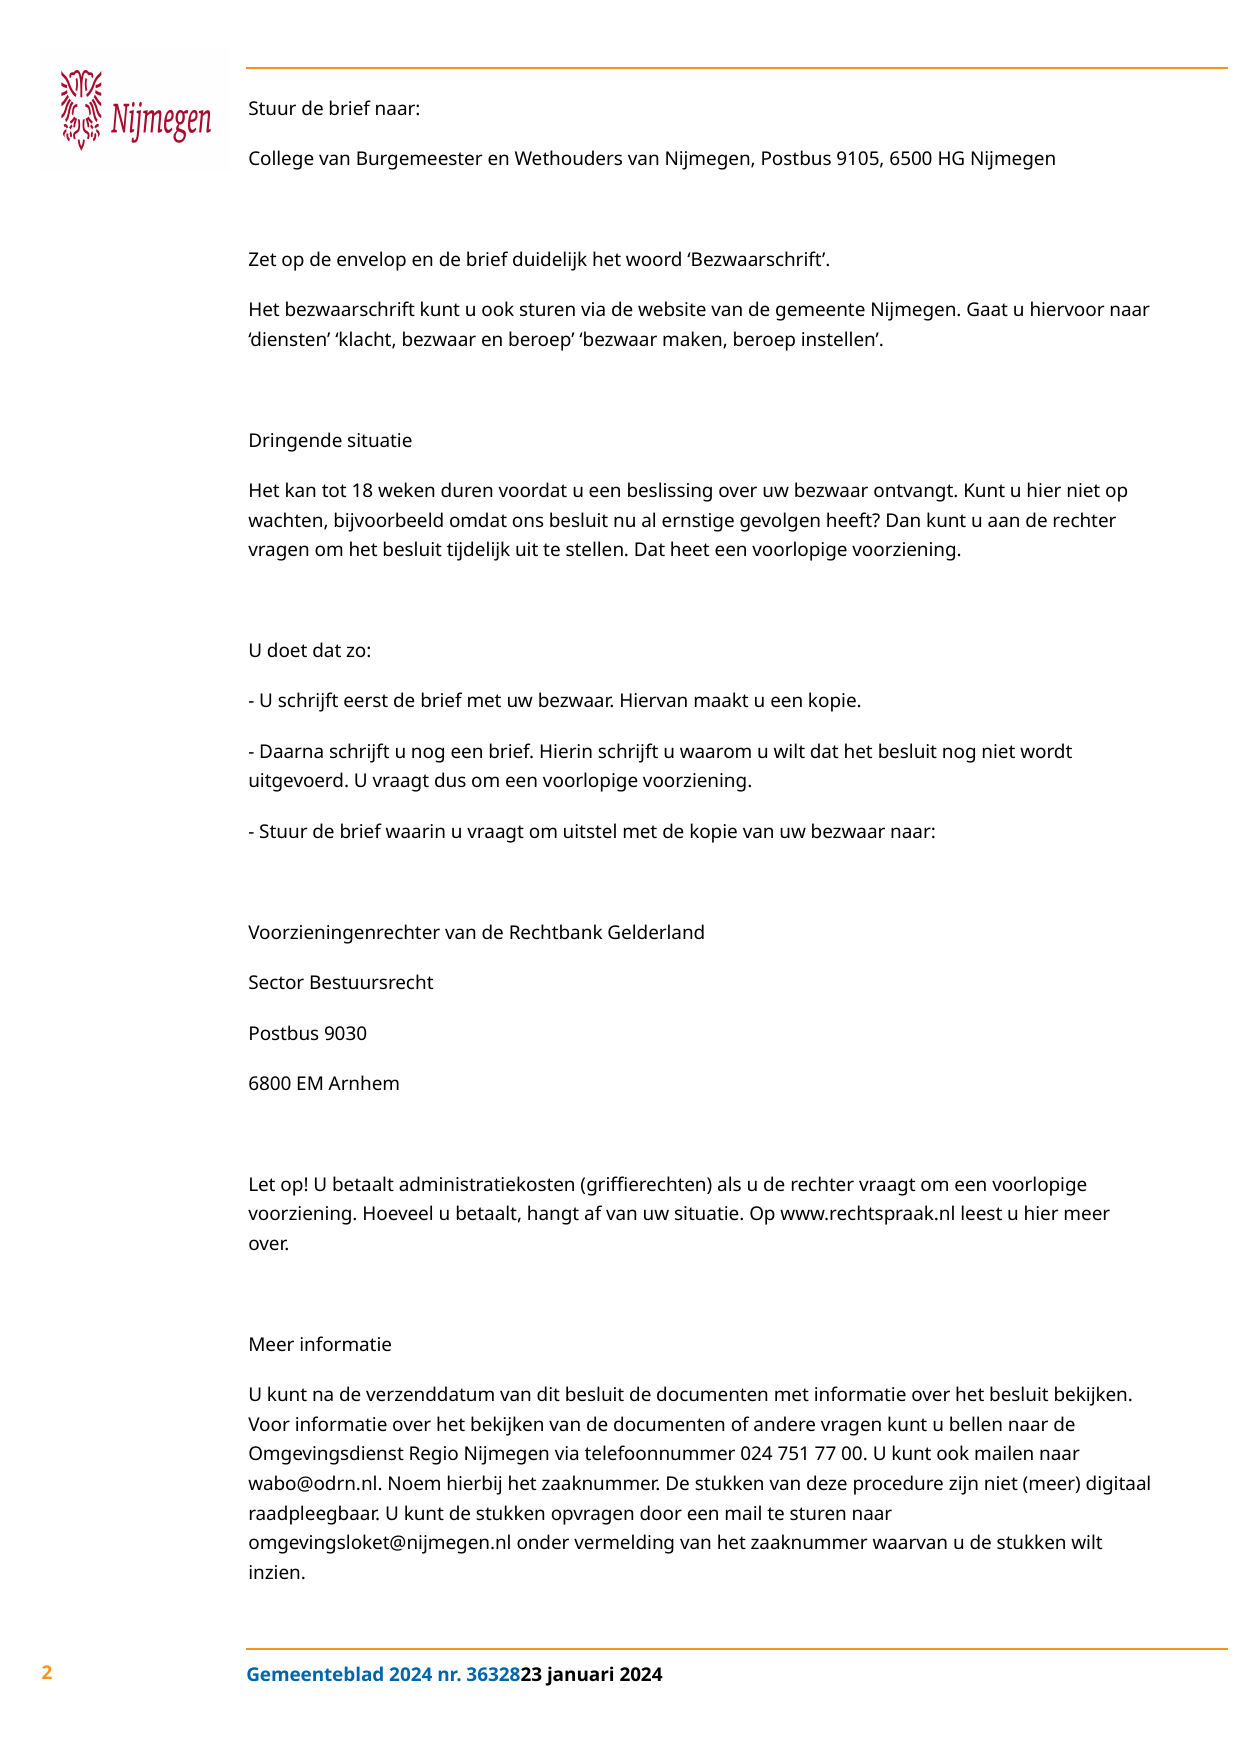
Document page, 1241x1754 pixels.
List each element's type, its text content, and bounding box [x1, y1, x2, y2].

text Voorzieningenrechter van de Rechtbank Gelderland [248, 919, 1152, 945]
text - Daarna schrijft u nog een brief. Hierin schrijft u waarom u wilt dat het besluit nog niet wordt uitgevoerd. U vraagt dus om een voorlopige voorziening. [248, 738, 1152, 793]
text U doet dat zo: [248, 637, 1152, 663]
text - Stuur de brief waarin u vraagt om uitstel met de kopie van uw bezwaar naar: [248, 818, 1152, 844]
text Stuur de brief naar: [248, 95, 1152, 121]
text Het kan tot 18 weken duren voordat u een beslissing over uw bezwaar ontvangt. Kunt u hier niet op wachten, bijvoorbeeld omdat ons besluit nu al ernstige gevolgen heeft? Dan kunt u aan de rechter vragen om het besluit tijdelijk uit te stellen. Dat heet een voorlopige voorziening. [248, 477, 1152, 562]
text Sector Bestuursrecht [248, 969, 1152, 995]
text Zet op de envelop en de brief duidelijk het woord ‘Bezwaarschrift’. [248, 246, 1152, 272]
text U kunt na de verzenddatum van dit besluit de documenten met informatie over het besluit bekijken. Voor informatie over het bekijken van de documenten of andere vragen kunt u bellen naar de Omgevingsdienst Regio Nijmegen via telefoonnummer 024 751 77 00. U kunt ook mailen naar wabo@odrn.nl. Noem hierbij het zaaknummer. De stukken van deze procedure zijn niet (meer) digitaal raadpleegbaar. U kunt de stukken opvragen door een mail te sturen naar omgevingsloket@nijmegen.nl onder vermelding van het zaaknummer waarvan u de stukken wilt inzien. [248, 1381, 1152, 1585]
text College van Burgemeester en Wethouders van Nijmegen, Postbus 9105, 6500 HG Nijmegen [248, 145, 1152, 171]
picture [41, 47, 231, 172]
text Let op! U betaalt administratiekosten (griffierechten) als u de rechter vraagt om een voorlopige voorziening. Hoeveel u betaalt, hangt af van uw situatie. Op www.rechtspraak.nl leest u hier meer over. [248, 1171, 1152, 1256]
text - U schrijft eerst de brief met uw bezwaar. Hiervan maakt u een kopie. [248, 688, 1152, 713]
text Het bezwaarschrift kunt u ook sturen via de website van de gemeente Nijmegen. Gaat u hiervoor naar ‘diensten’ ‘klacht, bezwaar en beroep’ ‘bezwaar maken, beroep instellen’. [248, 296, 1152, 352]
text Dringende situatie [248, 427, 1152, 453]
text Postbus 9030 [248, 1020, 1152, 1046]
text 6800 EM Arnhem [248, 1070, 1152, 1096]
text Meer informatie [248, 1331, 1152, 1357]
